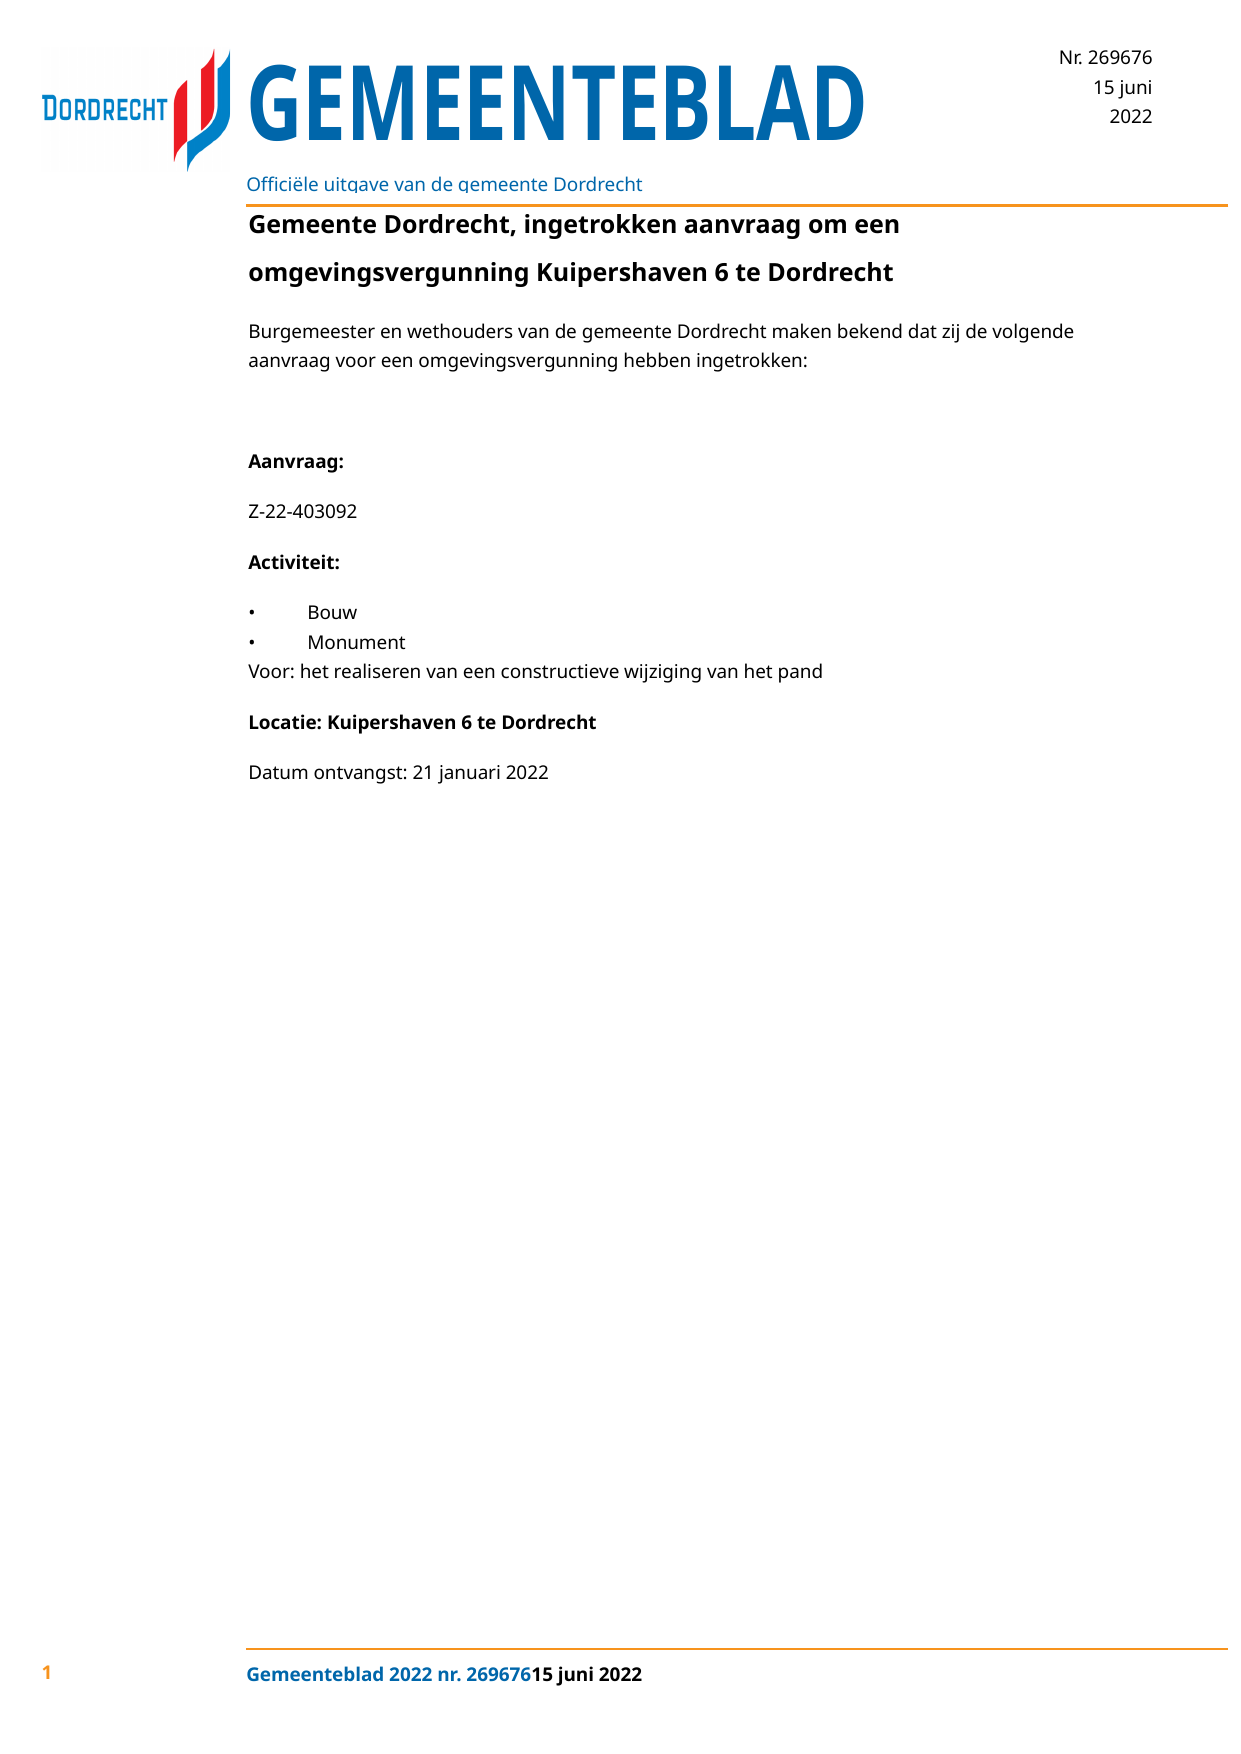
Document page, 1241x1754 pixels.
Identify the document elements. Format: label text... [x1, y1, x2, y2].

text Voor: het realiseren van een constructieve wijziging van het pand [248, 659, 1152, 684]
picture [41, 47, 231, 172]
list Bouw [248, 599, 1152, 625]
text Datum ontvangst: 21 januari 2022 [248, 759, 1152, 785]
text Aanvraag: [248, 448, 1152, 474]
text Burgemeester en wethouders van de gemeente Dordrecht maken bekend dat zij de volgende aanvraag voor een omgevingsvergunning hebben ingetrokken: [248, 318, 1152, 373]
text Z-22-403092 [248, 499, 1152, 524]
list Monument [248, 629, 1152, 655]
text Gemeente Dordrecht, ingetrokken aanvraag om een omgevingsvergunning Kuipershaven 6 te Dordrecht [248, 207, 1152, 288]
text Locatie: Kuipershaven 6 te Dordrecht [248, 709, 1152, 735]
text Activiteit: [248, 549, 1152, 575]
